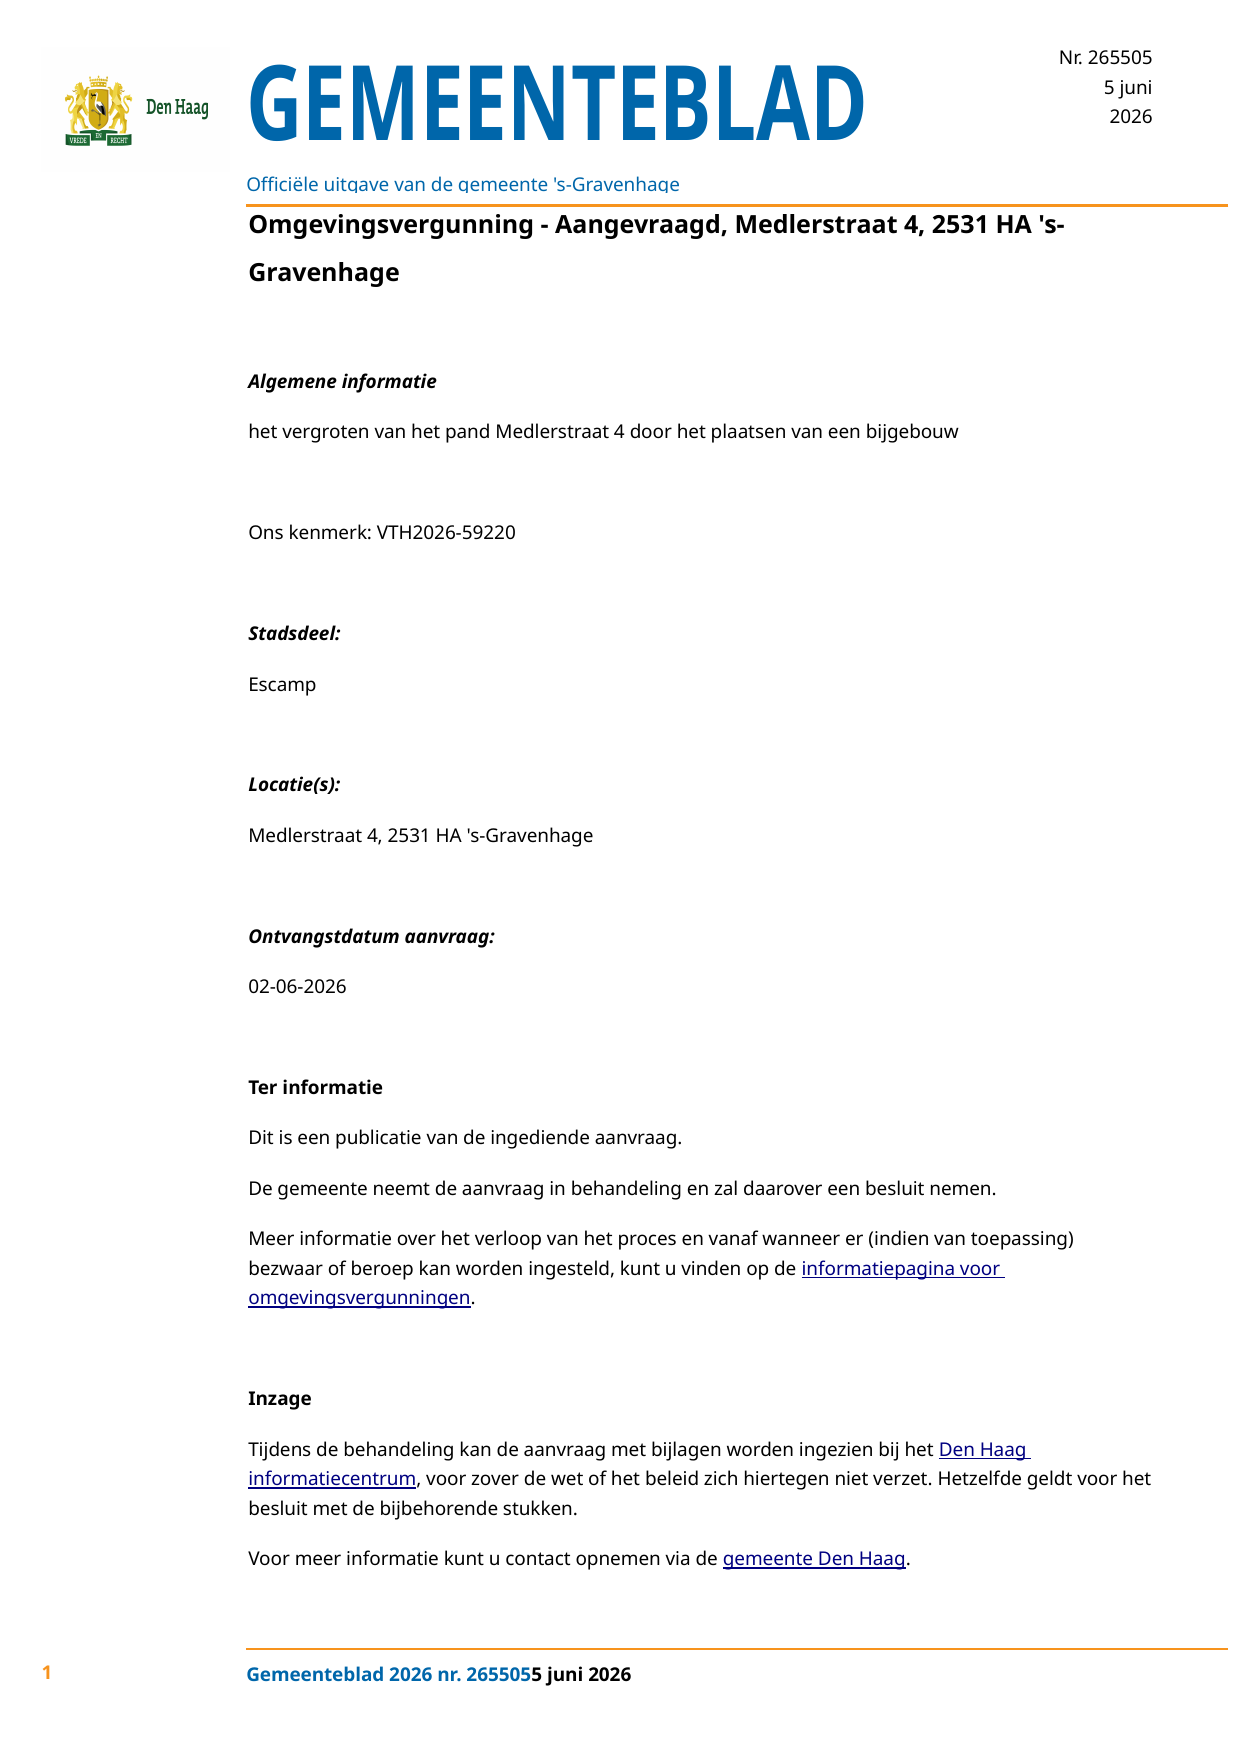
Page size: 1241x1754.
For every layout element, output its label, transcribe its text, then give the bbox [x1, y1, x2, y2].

text Meer informatie over het verloop van het proces en vanaf wanneer er (indien van toepassing) bezwaar of beroep kan worden ingesteld, kunt u vinden op de informatiepagina voor omgevingsvergunningen. [248, 1225, 1152, 1310]
text Escamp [248, 671, 1152, 697]
text Medlerstraat 4, 2531 HA 's-Gravenhage [248, 822, 1152, 848]
text Locatie(s): [248, 772, 1152, 797]
text het vergroten van het pand Medlerstraat 4 door het plaatsen van een bijgebouw [248, 419, 1152, 444]
text Stadsdeel: [248, 620, 1152, 646]
text Inzage [248, 1385, 1152, 1411]
text Dit is een publicatie van de ingediende aanvraag. [248, 1124, 1152, 1150]
text Algemene informatie [248, 368, 1152, 394]
text Ontvangstdatum aanvraag: [248, 923, 1152, 949]
text Voor meer informatie kunt u contact opnemen via de gemeente Den Haag. [248, 1545, 1152, 1571]
text 02-06-2026 [248, 973, 1152, 999]
text Ter informatie [248, 1074, 1152, 1100]
text Tijdens de behandeling kan de aanvraag met bijlagen worden ingezien bij het Den Haag informatiecentrum, voor zover de wet of het beleid zich hiertegen niet verzet. Hetzelfde geldt voor het besluit met de bijbehorende stukken. [248, 1436, 1152, 1521]
text De gemeente neemt de aanvraag in behandeling en zal daarover een besluit nemen. [248, 1175, 1152, 1201]
text Omgevingsvergunning - Aangevraagd, Medlerstraat 4, 2531 HA 's-Gravenhage [248, 207, 1152, 288]
picture [41, 47, 231, 172]
text Ons kenmerk: VTH2026-59220 [248, 519, 1152, 545]
